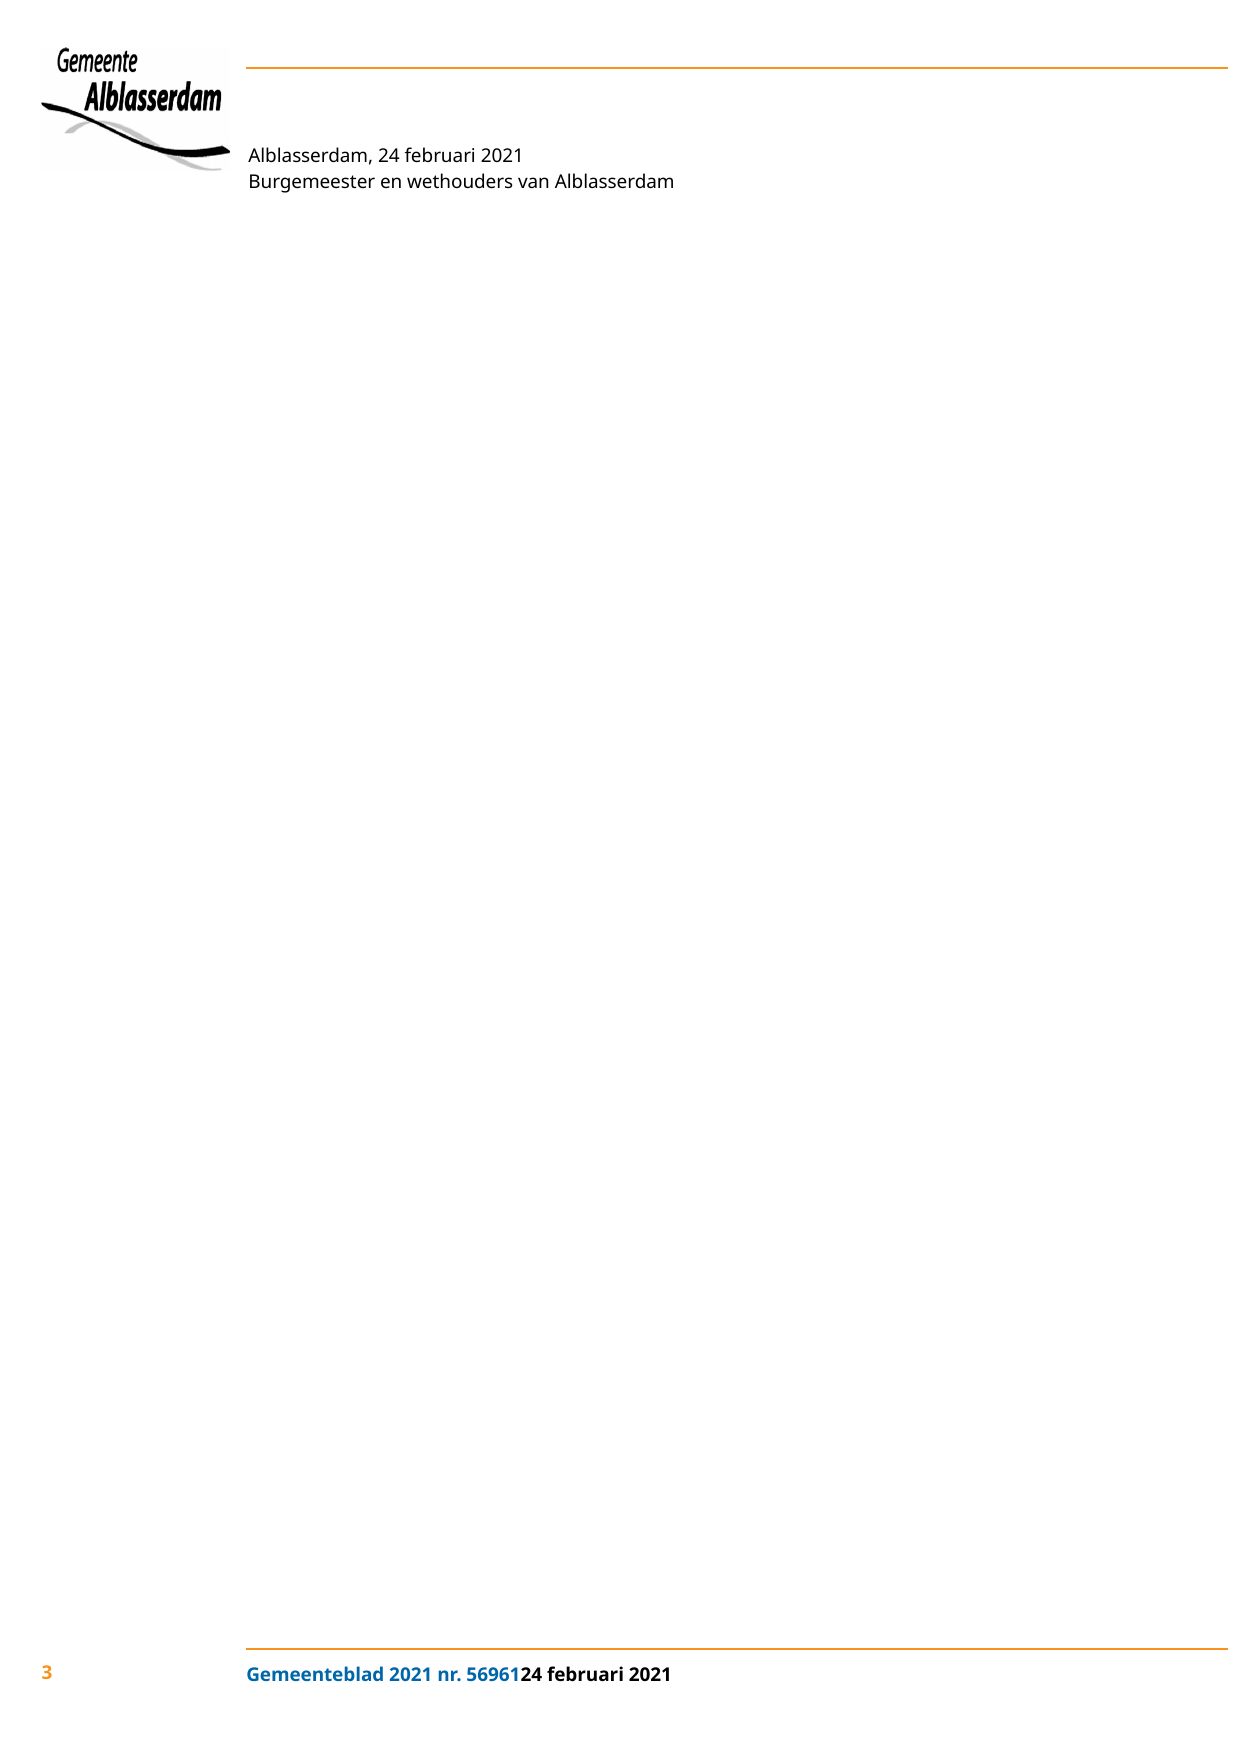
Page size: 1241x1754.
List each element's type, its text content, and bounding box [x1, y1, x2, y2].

text Alblasserdam, 24 februari 2021 [248, 143, 1152, 168]
picture [41, 47, 231, 172]
text Burgemeester en wethouders van Alblasserdam [248, 168, 1152, 194]
